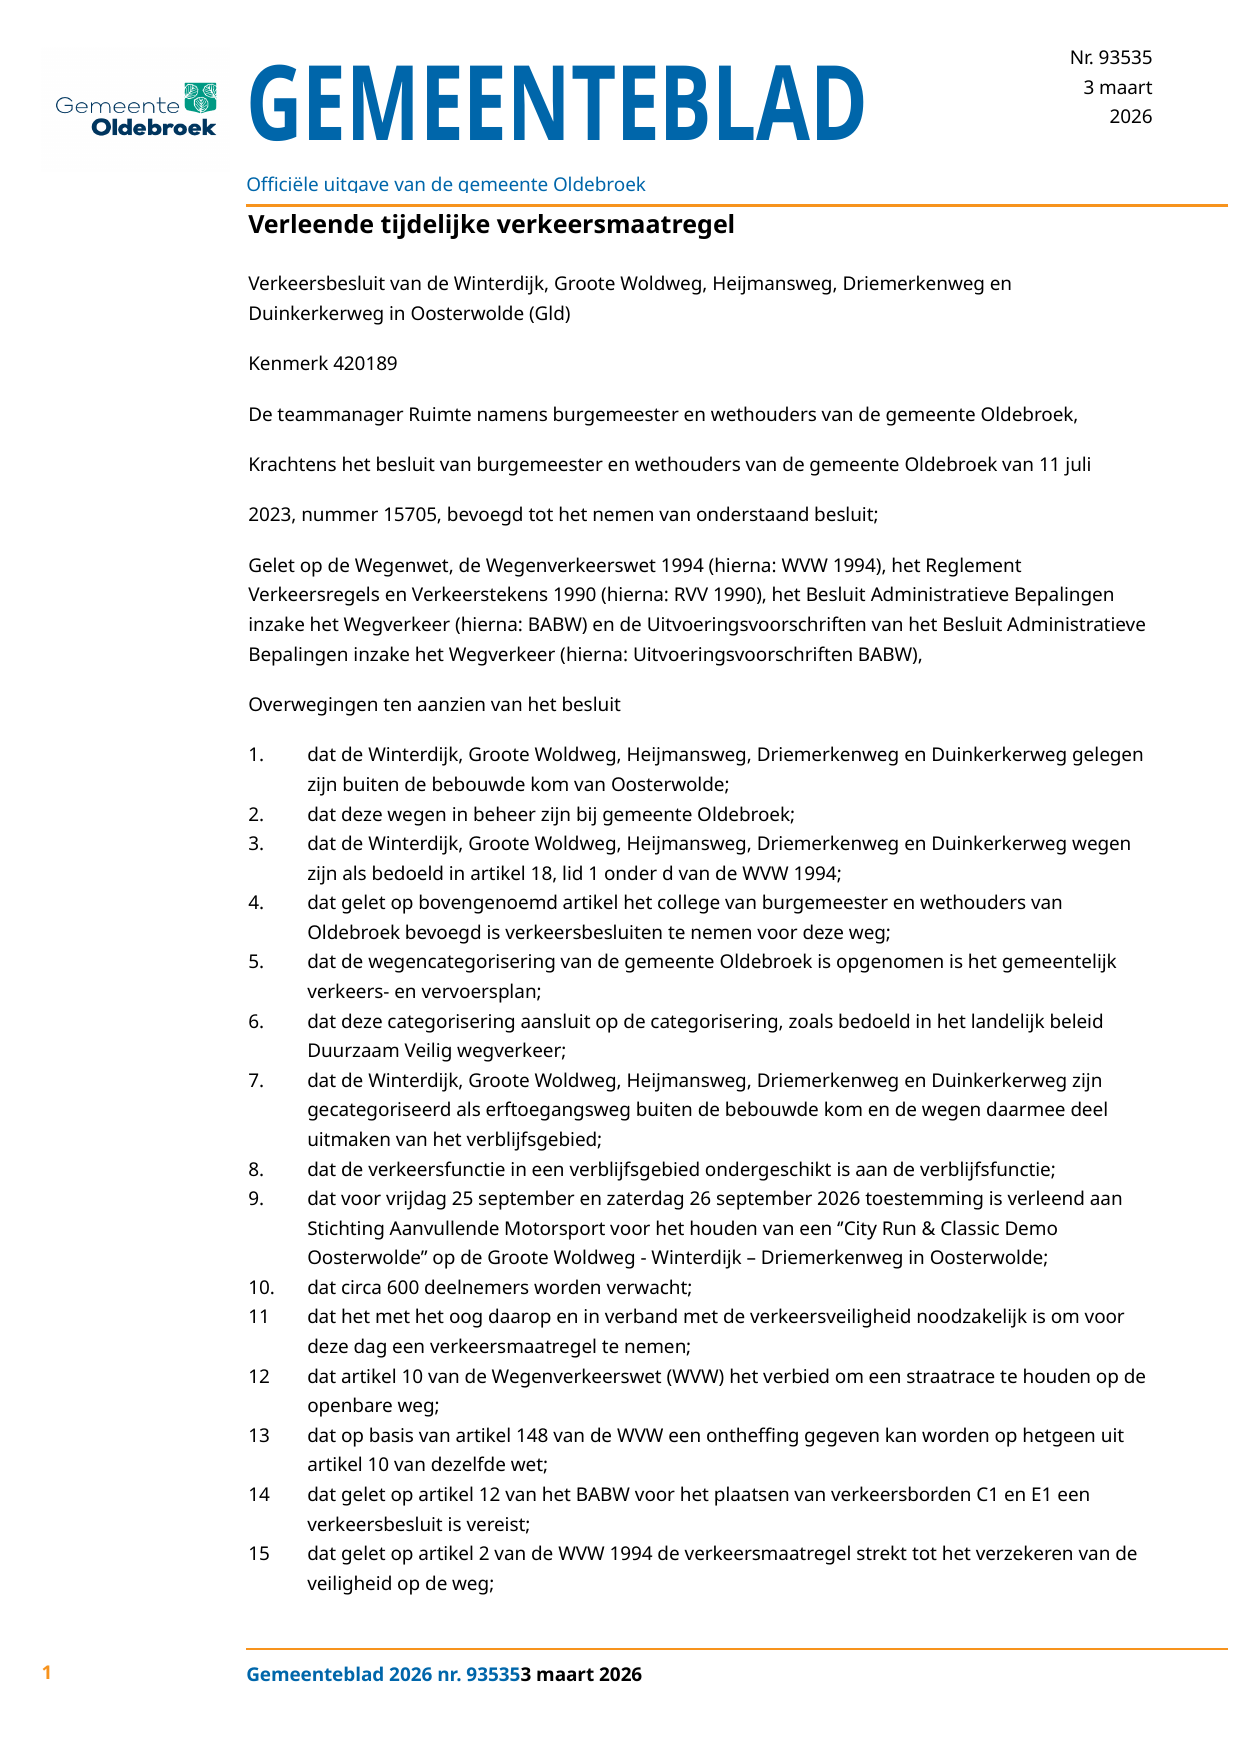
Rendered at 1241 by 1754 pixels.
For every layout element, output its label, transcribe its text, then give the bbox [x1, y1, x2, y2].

list dat artikel 10 van de Wegenverkeerswet (WVW) het verbied om een straatrace te houden op de openbare weg; [248, 1363, 1152, 1418]
list dat het met het oog daarop en in verband met de verkeersveiligheid noodzakelijk is om voor deze dag een verkeersmaatregel te nemen; [248, 1304, 1152, 1359]
list dat gelet op bovengenoemd artikel het college van burgemeester en wethouders van Oldebroek bevoegd is verkeersbesluiten te nemen voor deze weg; [248, 889, 1152, 945]
text Krachtens het besluit van burgemeester en wethouders van de gemeente Oldebroek van 11 juli [248, 451, 1152, 477]
list dat voor vrijdag 25 september en zaterdag 26 september 2026 toestemming is verleend aan Stichting Aanvullende Motorsport voor het houden van een ‘’City Run & Classic Demo Oosterwolde” op de Groote Woldweg - Winterdijk – Driemerkenweg in Oosterwolde; [248, 1185, 1152, 1270]
list dat de Winterdijk, Groote Woldweg, Heijmansweg, Driemerkenweg en Duinkerkerweg wegen zijn als bedoeld in artikel 18, lid 1 onder d van de WVW 1994; [248, 830, 1152, 886]
text 2023, nummer 15705, bevoegd tot het nemen van onderstaand besluit; [248, 502, 1152, 527]
text Verkeersbesluit van de Winterdijk, Groote Woldweg, Heijmansweg, Driemerkenweg en Duinkerkerweg in Oosterwolde (Gld) [248, 270, 1152, 326]
list dat de verkeersfunctie in een verblijfsgebied ondergeschikt is aan de verblijfsfunctie; [248, 1156, 1152, 1181]
text Verleende tijdelijke verkeersmaatregel [248, 207, 1152, 241]
text Overwegingen ten aanzien van het besluit [248, 691, 1152, 717]
list dat circa 600 deelnemers worden verwacht; [248, 1274, 1152, 1300]
list dat de Winterdijk, Groote Woldweg, Heijmansweg, Driemerkenweg en Duinkerkerweg gelegen zijn buiten de bebouwde kom van Oosterwolde; [248, 742, 1152, 797]
text Kenmerk 420189 [248, 350, 1152, 376]
list dat gelet op artikel 2 van de WVW 1994 de verkeersmaatregel strekt tot het verzekeren van de veiligheid op de weg; [248, 1540, 1152, 1596]
list dat gelet op artikel 12 van het BABW voor het plaatsen van verkeersborden C1 en E1 een verkeersbesluit is vereist; [248, 1481, 1152, 1536]
picture [41, 47, 231, 172]
list dat deze categorisering aansluit op de categorisering, zoals bedoeld in het landelijk beleid Duurzaam Veilig wegverkeer; [248, 1008, 1152, 1063]
list dat deze wegen in beheer zijn bij gemeente Oldebroek; [248, 801, 1152, 826]
list dat de Winterdijk, Groote Woldweg, Heijmansweg, Driemerkenweg en Duinkerkerweg zijn gecategoriseerd als erftoegangsweg buiten de bebouwde kom en de wegen daarmee deel uitmaken van het verblijfsgebied; [248, 1067, 1152, 1152]
list dat op basis van artikel 148 van de WVW een ontheffing gegeven kan worden op hetgeen uit artikel 10 van dezelfde wet; [248, 1422, 1152, 1477]
text De teammanager Ruimte namens burgemeester en wethouders van de gemeente Oldebroek, [248, 401, 1152, 426]
list dat de wegencategorisering van de gemeente Oldebroek is opgenomen is het gemeentelijk verkeers- en vervoersplan; [248, 949, 1152, 1004]
text Gelet op de Wegenwet, de Wegenverkeerswet 1994 (hierna: WVW 1994), het Reglement Verkeersregels en Verkeerstekens 1990 (hierna: RVV 1990), het Besluit Administratieve Bepalingen inzake het Wegverkeer (hierna: BABW) en de Uitvoeringsvoorschriften van het Besluit Administratieve Bepalingen inzake het Wegverkeer (hierna: Uitvoeringsvoorschriften BABW), [248, 552, 1152, 666]
